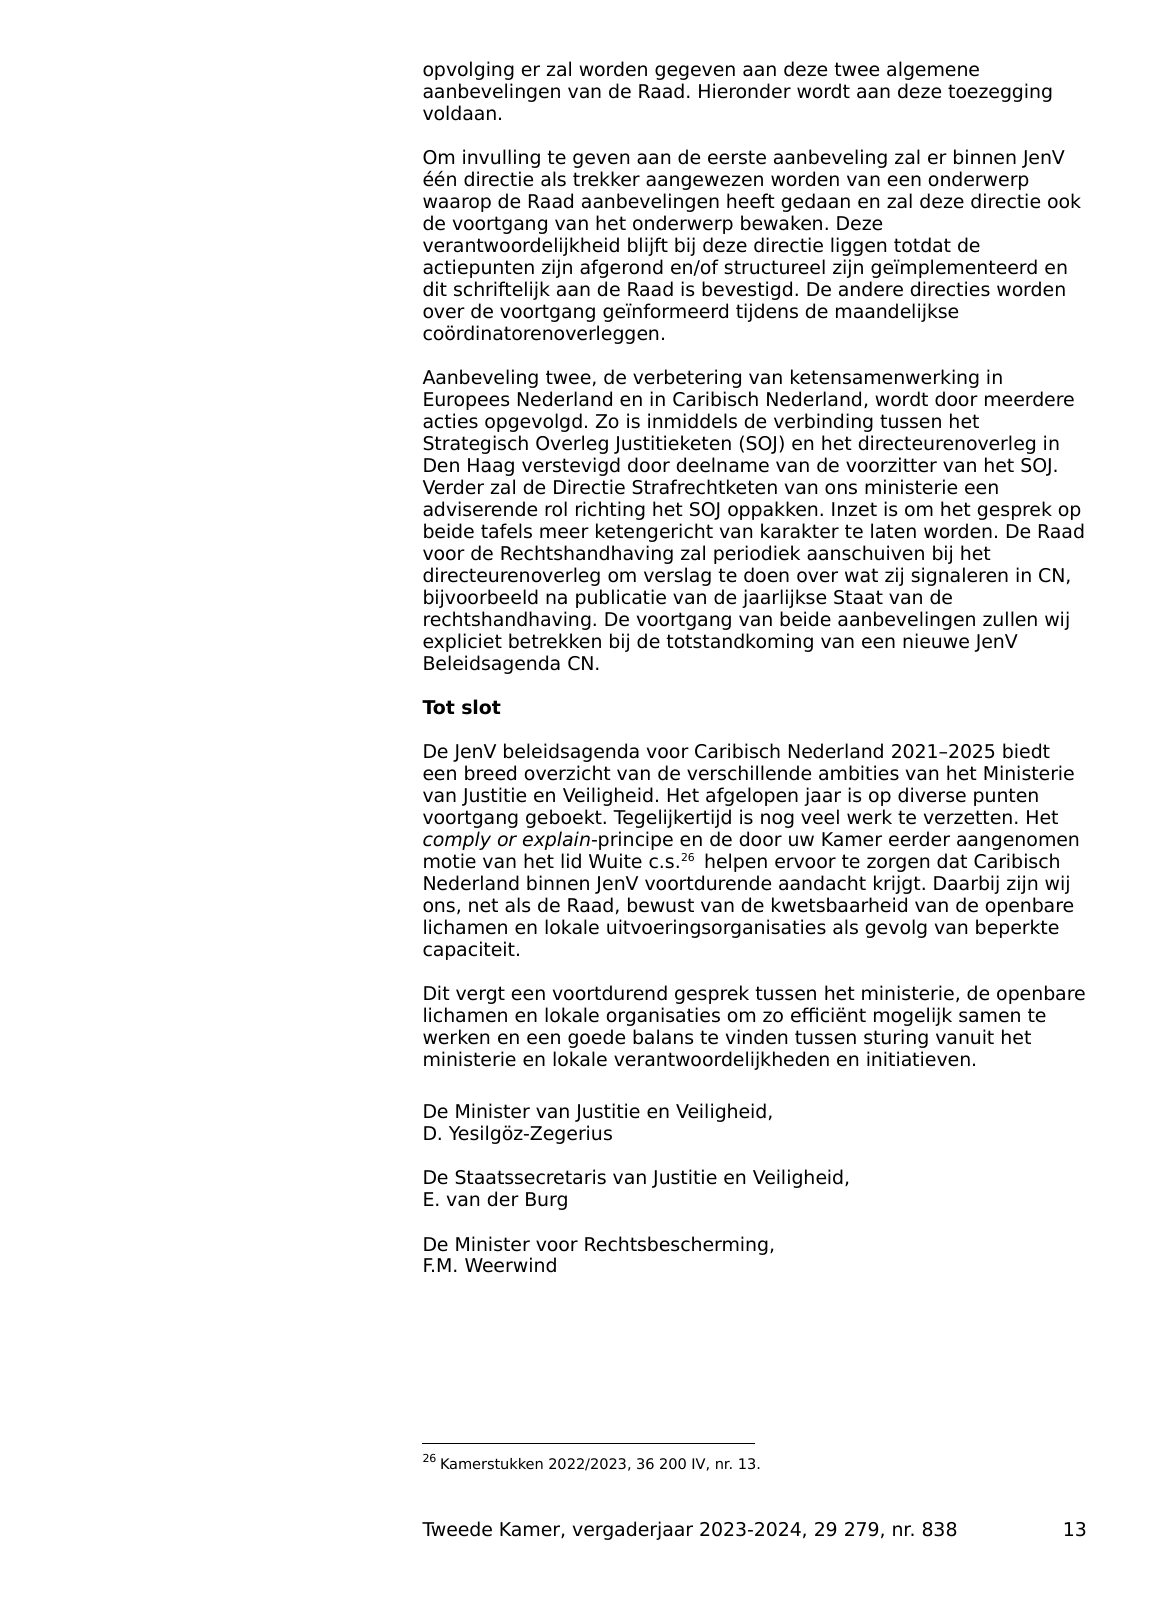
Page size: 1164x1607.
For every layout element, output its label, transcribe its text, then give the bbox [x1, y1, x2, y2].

text De Minister voor Rechtsbescherming, F.M. Weerwind [422, 1233, 1087, 1277]
text Aanbeveling twee, de verbetering van ketensamenwerking in Europees Nederland en in Caribisch Nederland, wordt door meerdere acties opgevolgd. Zo is inmiddels de verbinding tussen het Strategisch Overleg Justitieketen (SOJ) en het directeurenoverleg in Den Haag verstevigd door deelname van de voorzitter van het SOJ. Verder zal de Directie Strafrechtketen van ons ministerie een adviserende rol richting het SOJ oppakken. Inzet is om het gesprek op beide tafels meer ketengericht van karakter te laten worden. De Raad voor de Rechtshandhaving zal periodiek aanschuiven bij het directeurenoverleg om verslag te doen over wat zij signaleren in CN, bijvoorbeeld na publicatie van de jaarlijkse Staat van de rechtshandhaving. De voortgang van beide aanbevelingen zullen wij expliciet betrekken bij de totstandkoming van een nieuwe JenV Beleidsagenda CN. [422, 367, 1087, 675]
text De JenV beleidsagenda voor Caribisch Nederland 2021–2025 biedt een breed overzicht van de verschillende ambities van het Ministerie van Justitie en Veiligheid. Het afgelopen jaar is op diverse punten voortgang geboekt. Tegelijkertijd is nog veel werk te verzetten. Het comply or explain-principe en de door uw Kamer eerder aangenomen motie van het lid Wuite c.s. helpen ervoor te zorgen dat Caribisch Nederland binnen JenV voortdurende aandacht krijgt. Daarbij zijn wij ons, net als de Raad, bewust van de kwetsbaarheid van de openbare lichamen en lokale uitvoeringsorganisaties als gevolg van beperkte capaciteit. [422, 741, 1087, 961]
text opvolging er zal worden gegeven aan deze twee algemene aanbevelingen van de Raad. Hieronder wordt aan deze toezegging voldaan. [422, 59, 1087, 125]
text Kamerstukken 2022/2023, 36 200 IV, nr. 13. [422, 1452, 1087, 1474]
text De Staatssecretaris van Justitie en Veiligheid, E. van der Burg [422, 1167, 1087, 1211]
text De Minister van Justitie en Veiligheid, D. Yesilgöz-Zegerius [422, 1101, 1087, 1145]
text Om invulling te geven aan de eerste aanbeveling zal er binnen JenV één directie als trekker aangewezen worden van een onderwerp waarop de Raad aanbevelingen heeft gedaan en zal deze directie ook de voortgang van het onderwerp bewaken. Deze verantwoordelijkheid blijft bij deze directie liggen totdat de actiepunten zijn afgerond en/of structureel zijn geïmplementeerd en dit schriftelijk aan de Raad is bevestigd. De andere directies worden over de voortgang geïnformeerd tijdens de maandelijkse coördinatorenoverleggen. [422, 147, 1087, 345]
subtitle Tot slot [422, 697, 1087, 719]
text Dit vergt een voortdurend gesprek tussen het ministerie, de openbare lichamen en lokale organisaties om zo efficiënt mogelijk samen te werken en een goede balans te vinden tussen sturing vanuit het ministerie en lokale verantwoordelijkheden en initiatieven. [422, 983, 1087, 1071]
